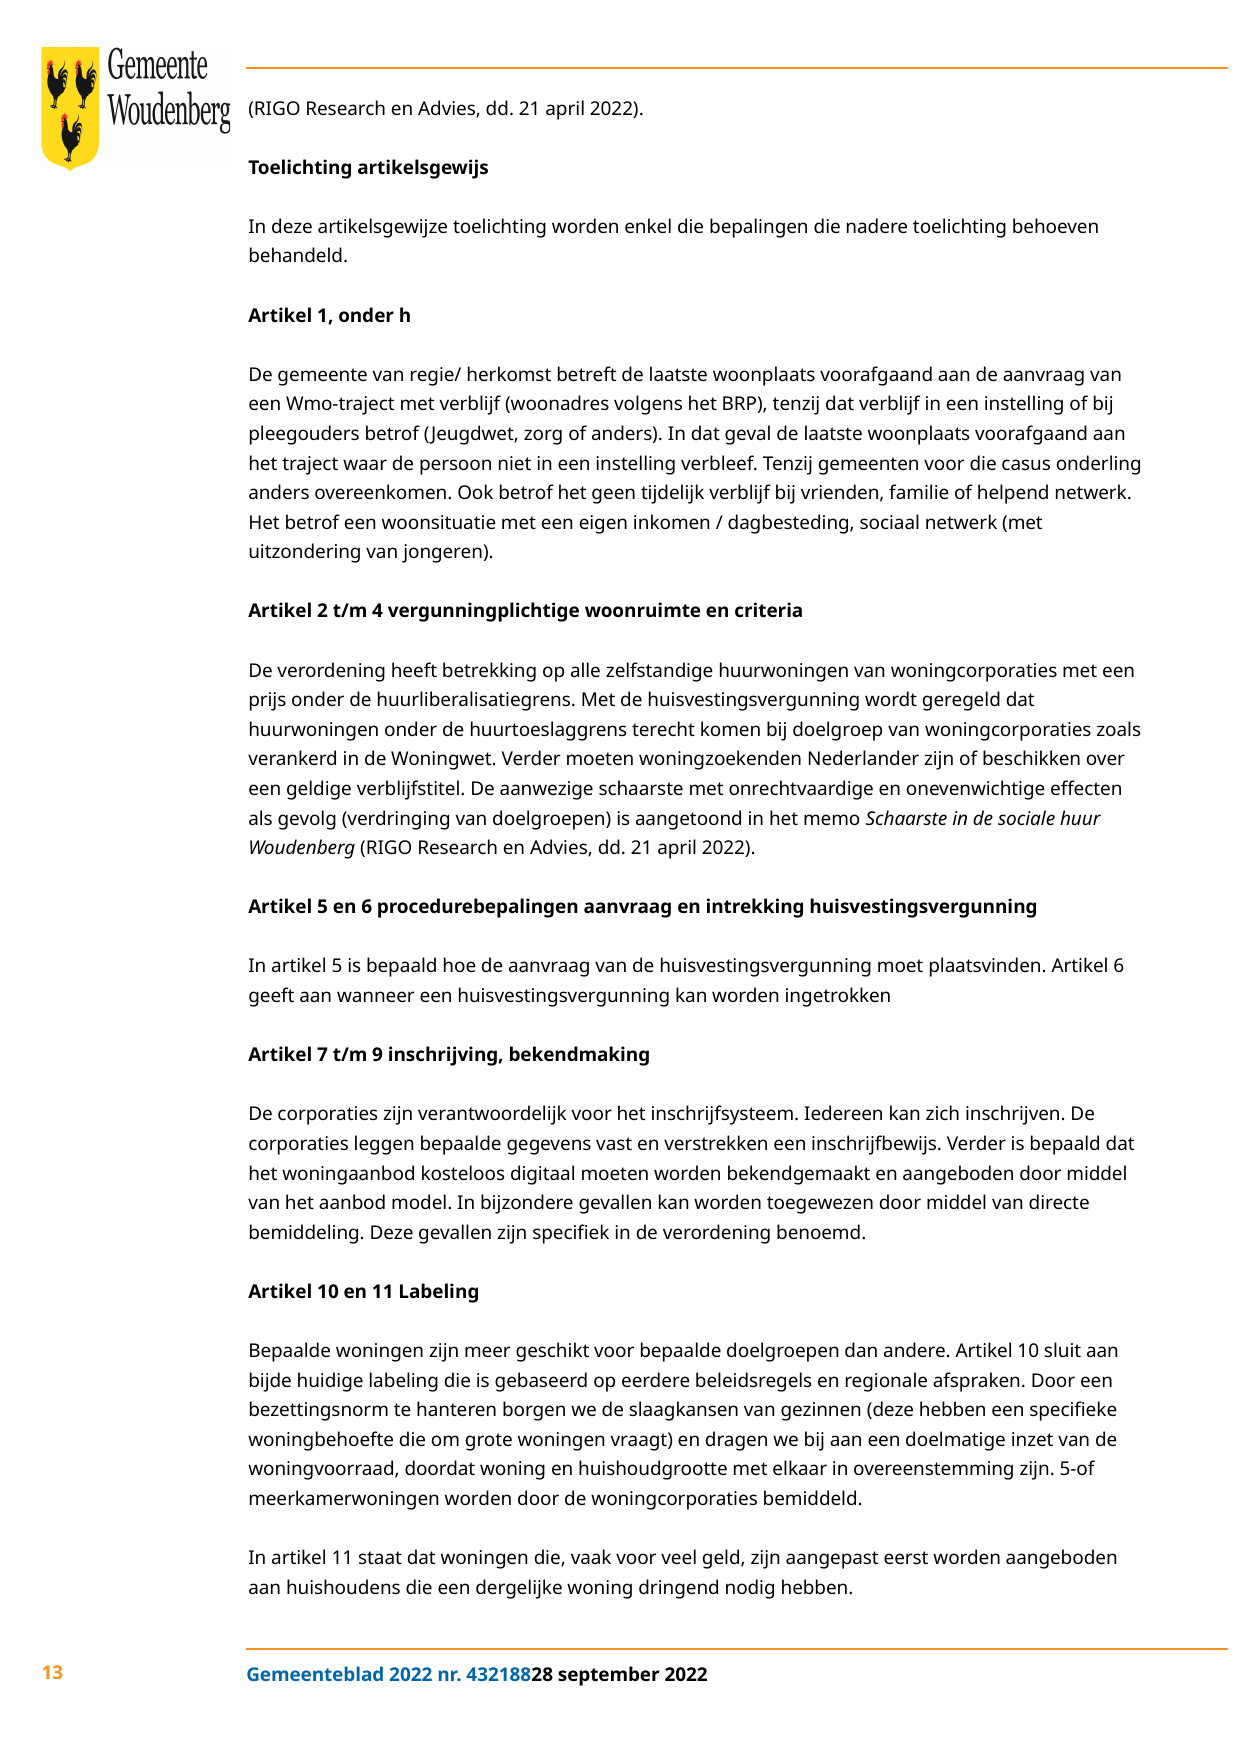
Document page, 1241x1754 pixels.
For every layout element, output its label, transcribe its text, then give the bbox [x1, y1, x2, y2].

text De verordening heeft betrekking op alle zelfstandige huurwoningen van woningcorporaties met een prijs onder de huurliberalisatiegrens. Met de huisvestingsvergunning wordt geregeld dat huurwoningen onder de huurtoeslaggrens terecht komen bij doelgroep van woningcorporaties zoals verankerd in de Woningwet. Verder moeten woningzoekenden Nederlander zijn of beschikken over een geldige verblijfstitel. De aanwezige schaarste met onrechtvaardige en onevenwichtige effecten als gevolg (verdringing van doelgroepen) is aangetoond in het memo Schaarste in de sociale huur Woudenberg (RIGO Research en Advies, dd. 21 april 2022). [248, 657, 1152, 860]
text Artikel 5 en 6 procedurebepalingen aanvraag en intrekking huisvestingsvergunning [248, 893, 1152, 919]
text De corporaties zijn verantwoordelijk voor het inschrijfsysteem. Iedereen kan zich inschrijven. De corporaties leggen bepaalde gegevens vast en verstrekken een inschrijfbewijs. Verder is bepaald dat het woningaanbod kosteloos digitaal moeten worden bekendgemaakt en aangeboden door middel van het aanbod model. In bijzondere gevallen kan worden toegewezen door middel van directe bemiddeling. Deze gevallen zijn specifiek in de verordening benoemd. [248, 1101, 1152, 1245]
text Artikel 10 en 11 Labeling [248, 1278, 1152, 1304]
picture [41, 47, 231, 172]
text In deze artikelsgewijze toelichting worden enkel die bepalingen die nadere toelichting behoeven behandeld. [248, 213, 1152, 268]
text Toelichting artikelsgewijs [248, 154, 1152, 180]
text Artikel 1, onder h [248, 302, 1152, 328]
text In artikel 11 staat dat woningen die, vaak voor veel geld, zijn aangepast eerst worden aangeboden aan huishoudens die een dergelijke woning dringend nodig hebben. [248, 1544, 1152, 1600]
text Bepaalde woningen zijn meer geschikt voor bepaalde doelgroepen dan andere. Artikel 10 sluit aan bijde huidige labeling die is gebaseerd op eerdere beleidsregels en regionale afspraken. Door een bezettingsnorm te hanteren borgen we de slaagkansen van gezinnen (deze hebben een specifieke woningbehoefte die om grote woningen vraagt) en dragen we bij aan een doelmatige inzet van de woningvoorraad, doordat woning en huishoudgrootte met elkaar in overeenstemming zijn. 5-of meerkamerwoningen worden door de woningcorporaties bemiddeld. [248, 1337, 1152, 1511]
text In artikel 5 is bepaald hoe de aanvraag van de huisvestingsvergunning moet plaatsvinden. Artikel 6 geeft aan wanneer een huisvestingsvergunning kan worden ingetrokken [248, 953, 1152, 1008]
text Artikel 2 t/m 4 vergunningplichtige woonruimte en criteria [248, 598, 1152, 623]
text Artikel 7 t/m 9 inschrijving, bekendmaking [248, 1041, 1152, 1067]
text De gemeente van regie/ herkomst betreft de laatste woonplaats voorafgaand aan de aanvraag van een Wmo-traject met verblijf (woonadres volgens het BRP), tenzij dat verblijf in een instelling of bij pleegouders betrof (Jeugdwet, zorg of anders). In dat geval de laatste woonplaats voorafgaand aan het traject waar de persoon niet in een instelling verbleef. Tenzij gemeenten voor die casus onderling anders overeenkomen. Ook betrof het geen tijdelijk verblijf bij vrienden, familie of helpend netwerk. Het betrof een woonsituatie met een eigen inkomen / dagbesteding, sociaal netwerk (met uitzondering van jongeren). [248, 361, 1152, 564]
text (RIGO Research en Advies, dd. 21 april 2022). [248, 95, 1152, 121]
